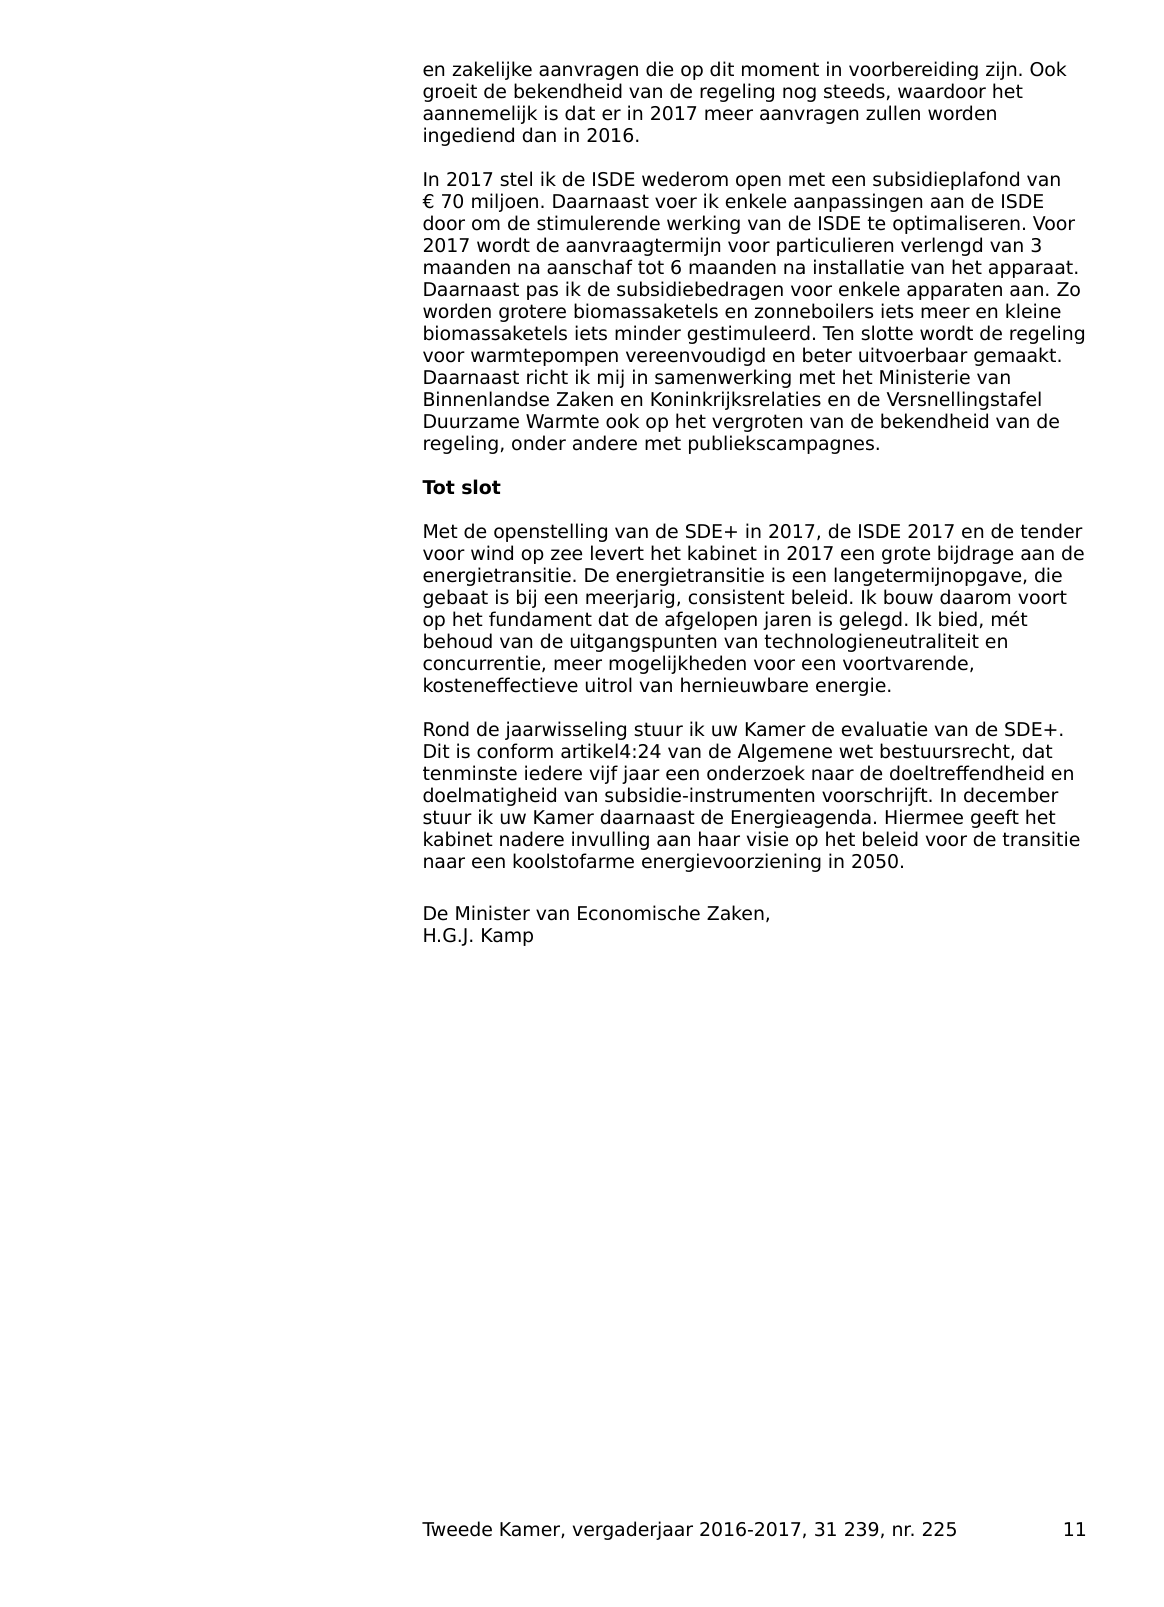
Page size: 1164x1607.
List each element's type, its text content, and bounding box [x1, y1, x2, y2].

text Rond de jaarwisseling stuur ik uw Kamer de evaluatie van de SDE+. Dit is conform artikel4:24 van de Algemene wet bestuursrecht, dat tenminste iedere vijf jaar een onderzoek naar de doeltreffendheid en doelmatigheid van subsidie-instrumenten voorschrijft. In december stuur ik uw Kamer daarnaast de Energieagenda. Hiermee geeft het kabinet nadere invulling aan haar visie op het beleid voor de transitie naar een koolstofarme energievoorziening in 2050. [422, 719, 1087, 873]
text In 2017 stel ik de ISDE wederom open met een subsidieplafond van € 70 miljoen. Daarnaast voer ik enkele aanpassingen aan de ISDE door om de stimulerende werking van de ISDE te optimaliseren. Voor 2017 wordt de aanvraagtermijn voor particulieren verlengd van 3 maanden na aanschaf tot 6 maanden na installatie van het apparaat. Daarnaast pas ik de subsidiebedragen voor enkele apparaten aan. Zo worden grotere biomassaketels en zonneboilers iets meer en kleine biomassaketels iets minder gestimuleerd. Ten slotte wordt de regeling voor warmtepompen vereenvoudigd en beter uitvoerbaar gemaakt. Daarnaast richt ik mij in samenwerking met het Ministerie van Binnenlandse Zaken en Koninkrijksrelaties en de Versnellingstafel Duurzame Warmte ook op het vergroten van de bekendheid van de regeling, onder andere met publiekscampagnes. [422, 169, 1087, 455]
text en zakelijke aanvragen die op dit moment in voorbereiding zijn. Ook groeit de bekendheid van de regeling nog steeds, waardoor het aannemelijk is dat er in 2017 meer aanvragen zullen worden ingediend dan in 2016. [422, 59, 1087, 147]
text De Minister van Economische Zaken, H.G.J. Kamp [422, 903, 1087, 947]
text Met de openstelling van de SDE+ in 2017, de ISDE 2017 en de tender voor wind op zee levert het kabinet in 2017 een grote bijdrage aan de energietransitie. De energietransitie is een langetermijnopgave, die gebaat is bij een meerjarig, consistent beleid. Ik bouw daarom voort op het fundament dat de afgelopen jaren is gelegd. Ik bied, mét behoud van de uitgangspunten van technologieneutraliteit en concurrentie, meer mogelijkheden voor een voortvarende, kosteneffectieve uitrol van hernieuwbare energie. [422, 521, 1087, 697]
subtitle Tot slot [422, 477, 1087, 499]
